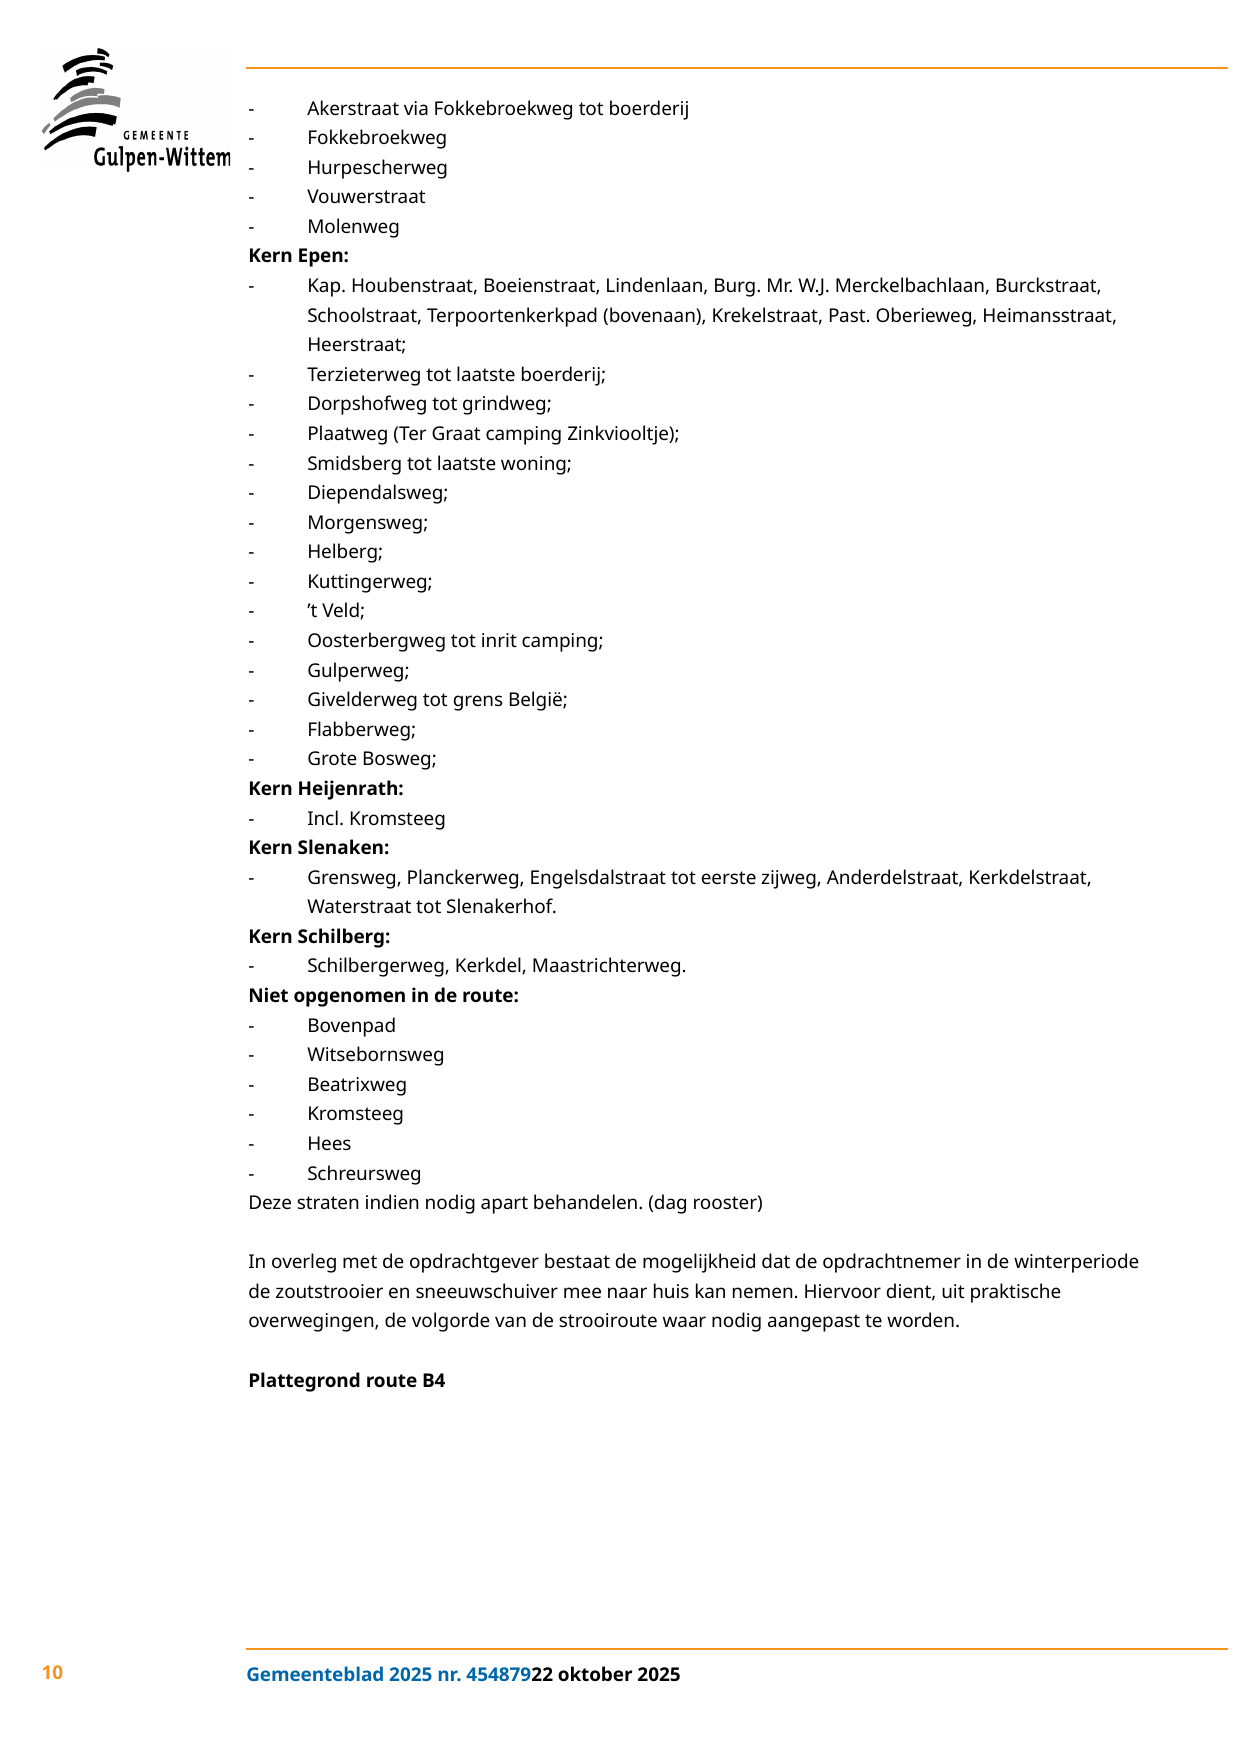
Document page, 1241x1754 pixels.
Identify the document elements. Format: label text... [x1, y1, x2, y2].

list Oosterbergweg tot inrit camping; [248, 627, 1152, 653]
text Kern Schilberg: [248, 923, 1152, 949]
list Givelderweg tot grens België; [248, 686, 1152, 712]
list Grote Bosweg; [248, 746, 1152, 771]
list Molenweg [248, 213, 1152, 239]
list Diependalsweg; [248, 479, 1152, 505]
list Kromsteeg [248, 1101, 1152, 1126]
picture [41, 47, 231, 172]
list Smidsberg tot laatste woning; [248, 450, 1152, 476]
list Hees [248, 1130, 1152, 1156]
list Schilbergerweg, Kerkdel, Maastrichterweg. [248, 953, 1152, 978]
list Kuttingerweg; [248, 568, 1152, 594]
list Incl. Kromsteeg [248, 805, 1152, 831]
list Vouwerstraat [248, 183, 1152, 209]
list Plaatweg (Ter Graat camping Zinkviooltje); [248, 420, 1152, 446]
list Flabberweg; [248, 716, 1152, 742]
text Kern Epen: [248, 243, 1152, 268]
list Morgensweg; [248, 509, 1152, 535]
list Beatrixweg [248, 1071, 1152, 1097]
list Bovenpad [248, 1012, 1152, 1038]
list Akerstraat via Fokkebroekweg tot boerderij [248, 95, 1152, 121]
text Plattegrond route B4 [248, 1367, 1152, 1393]
list Kap. Houbenstraat, Boeienstraat, Lindenlaan, Burg. Mr. W.J. Merckelbachlaan, Burckstraat, Schoolstraat, Terpoortenkerkpad (bovenaan), Krekelstraat, Past. Oberieweg, Heimansstraat, Heerstraat; [248, 272, 1152, 357]
text Niet opgenomen in de route: [248, 982, 1152, 1008]
list ’t Veld; [248, 598, 1152, 623]
list Fokkebroekweg [248, 124, 1152, 150]
list Gulperweg; [248, 657, 1152, 683]
list Dorpshofweg tot grindweg; [248, 391, 1152, 416]
list Helberg; [248, 538, 1152, 564]
list Grensweg, Planckerweg, Engelsdalstraat tot eerste zijweg, Anderdelstraat, Kerkdelstraat, Waterstraat tot Slenakerhof. [248, 864, 1152, 919]
text Kern Slenaken: [248, 834, 1152, 860]
list Hurpescherweg [248, 154, 1152, 180]
text In overleg met de opdrachtgever bestaat de mogelijkheid dat de opdrachtnemer in de winterperiode de zoutstrooier en sneeuwschuiver mee naar huis kan nemen. Hiervoor dient, uit praktische overwegingen, de volgorde van de strooiroute waar nodig aangepast te worden. [248, 1248, 1152, 1333]
list Terzieterweg tot laatste boerderij; [248, 361, 1152, 387]
text Deze straten indien nodig apart behandelen. (dag rooster) [248, 1189, 1152, 1215]
list Witsebornsweg [248, 1041, 1152, 1067]
list Schreursweg [248, 1160, 1152, 1186]
text Kern Heijenrath: [248, 775, 1152, 801]
